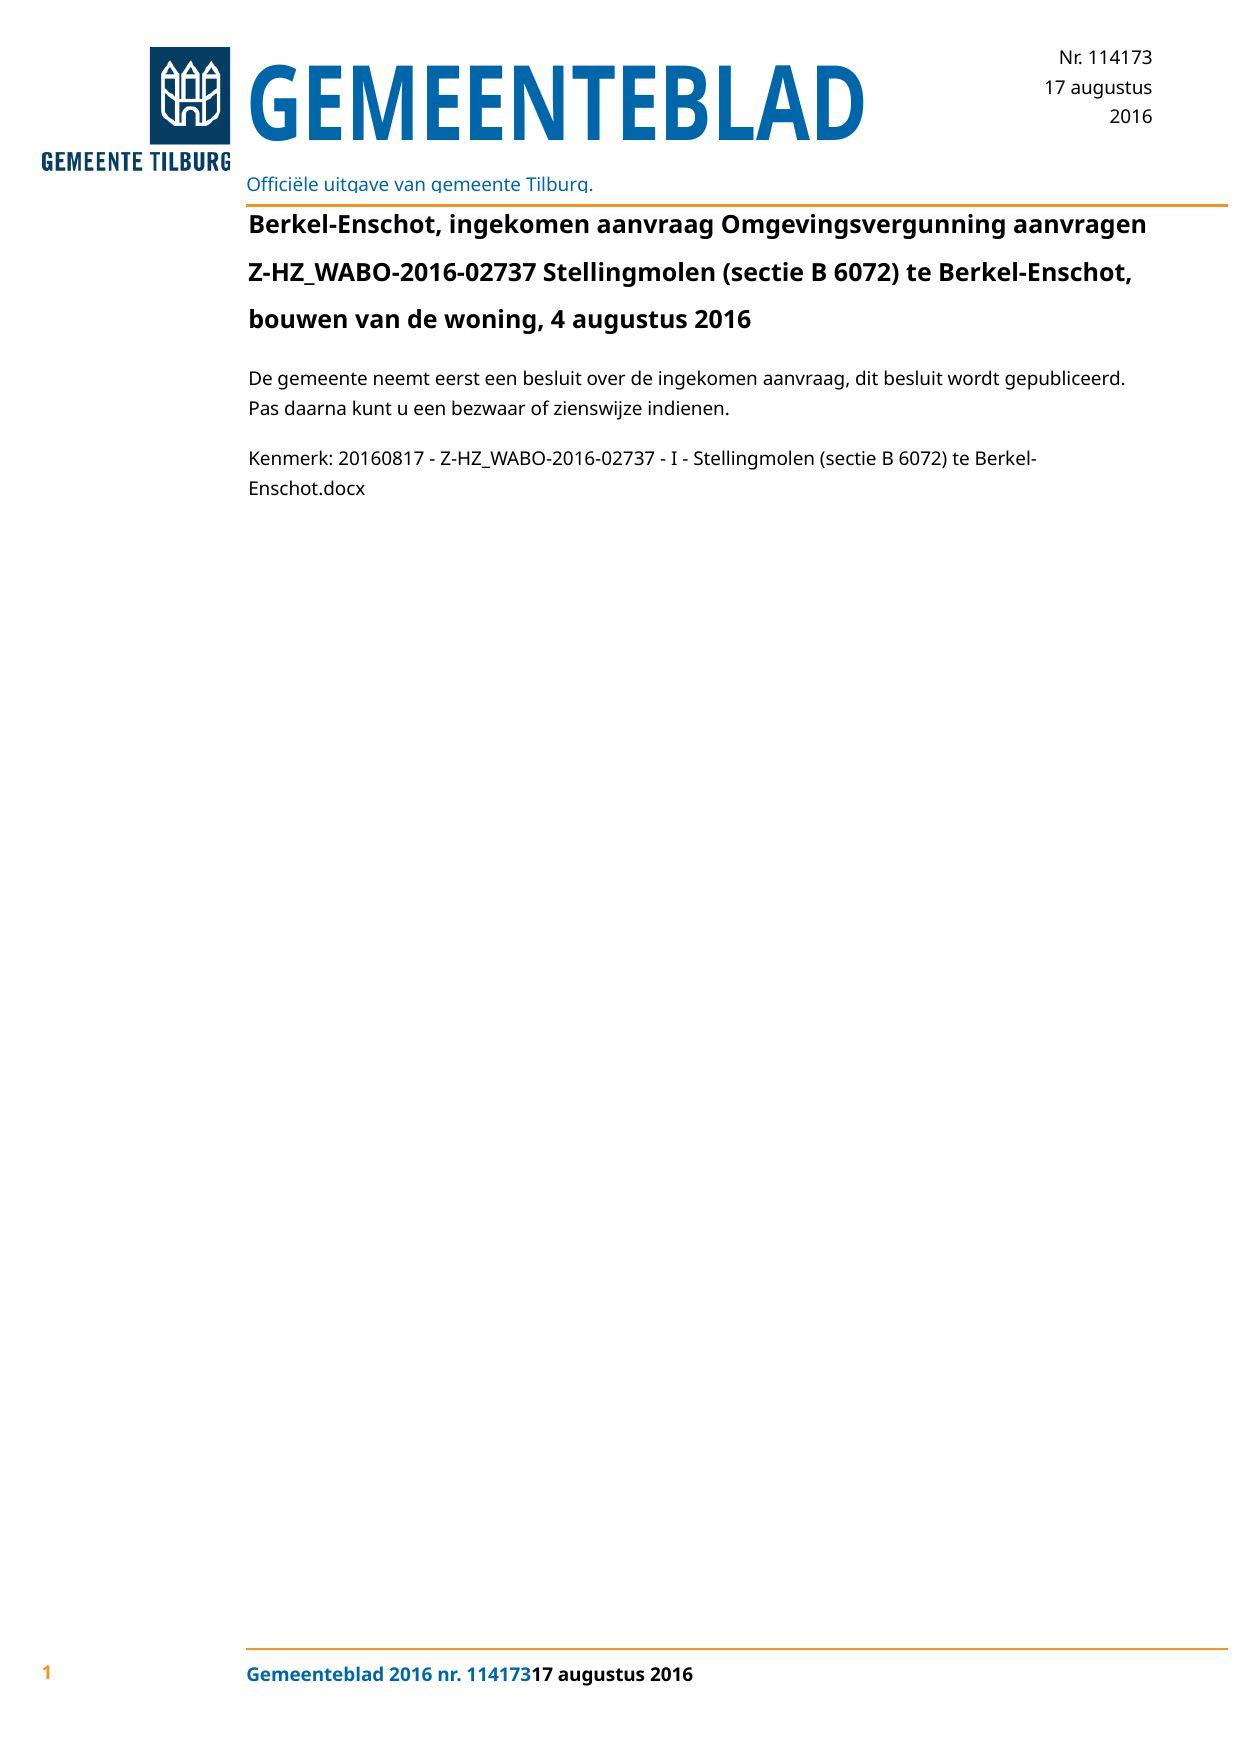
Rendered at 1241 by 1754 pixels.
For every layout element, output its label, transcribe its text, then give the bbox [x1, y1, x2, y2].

text Kenmerk: 20160817 - Z-HZ_WABO-2016-02737 - I - Stellingmolen (sectie B 6072) te Berkel-Enschot.docx [248, 446, 1152, 501]
text Berkel-Enschot, ingekomen aanvraag Omgevingsvergunning aanvragen Z-HZ_WABO-2016-02737 Stellingmolen (sectie B 6072) te Berkel-Enschot, bouwen van de woning, 4 augustus 2016 [248, 207, 1152, 336]
text De gemeente neemt eerst een besluit over de ingekomen aanvraag, dit besluit wordt gepubliceerd. Pas daarna kunt u een bezwaar of zienswijze indienen. [248, 366, 1152, 421]
picture [41, 47, 231, 172]
